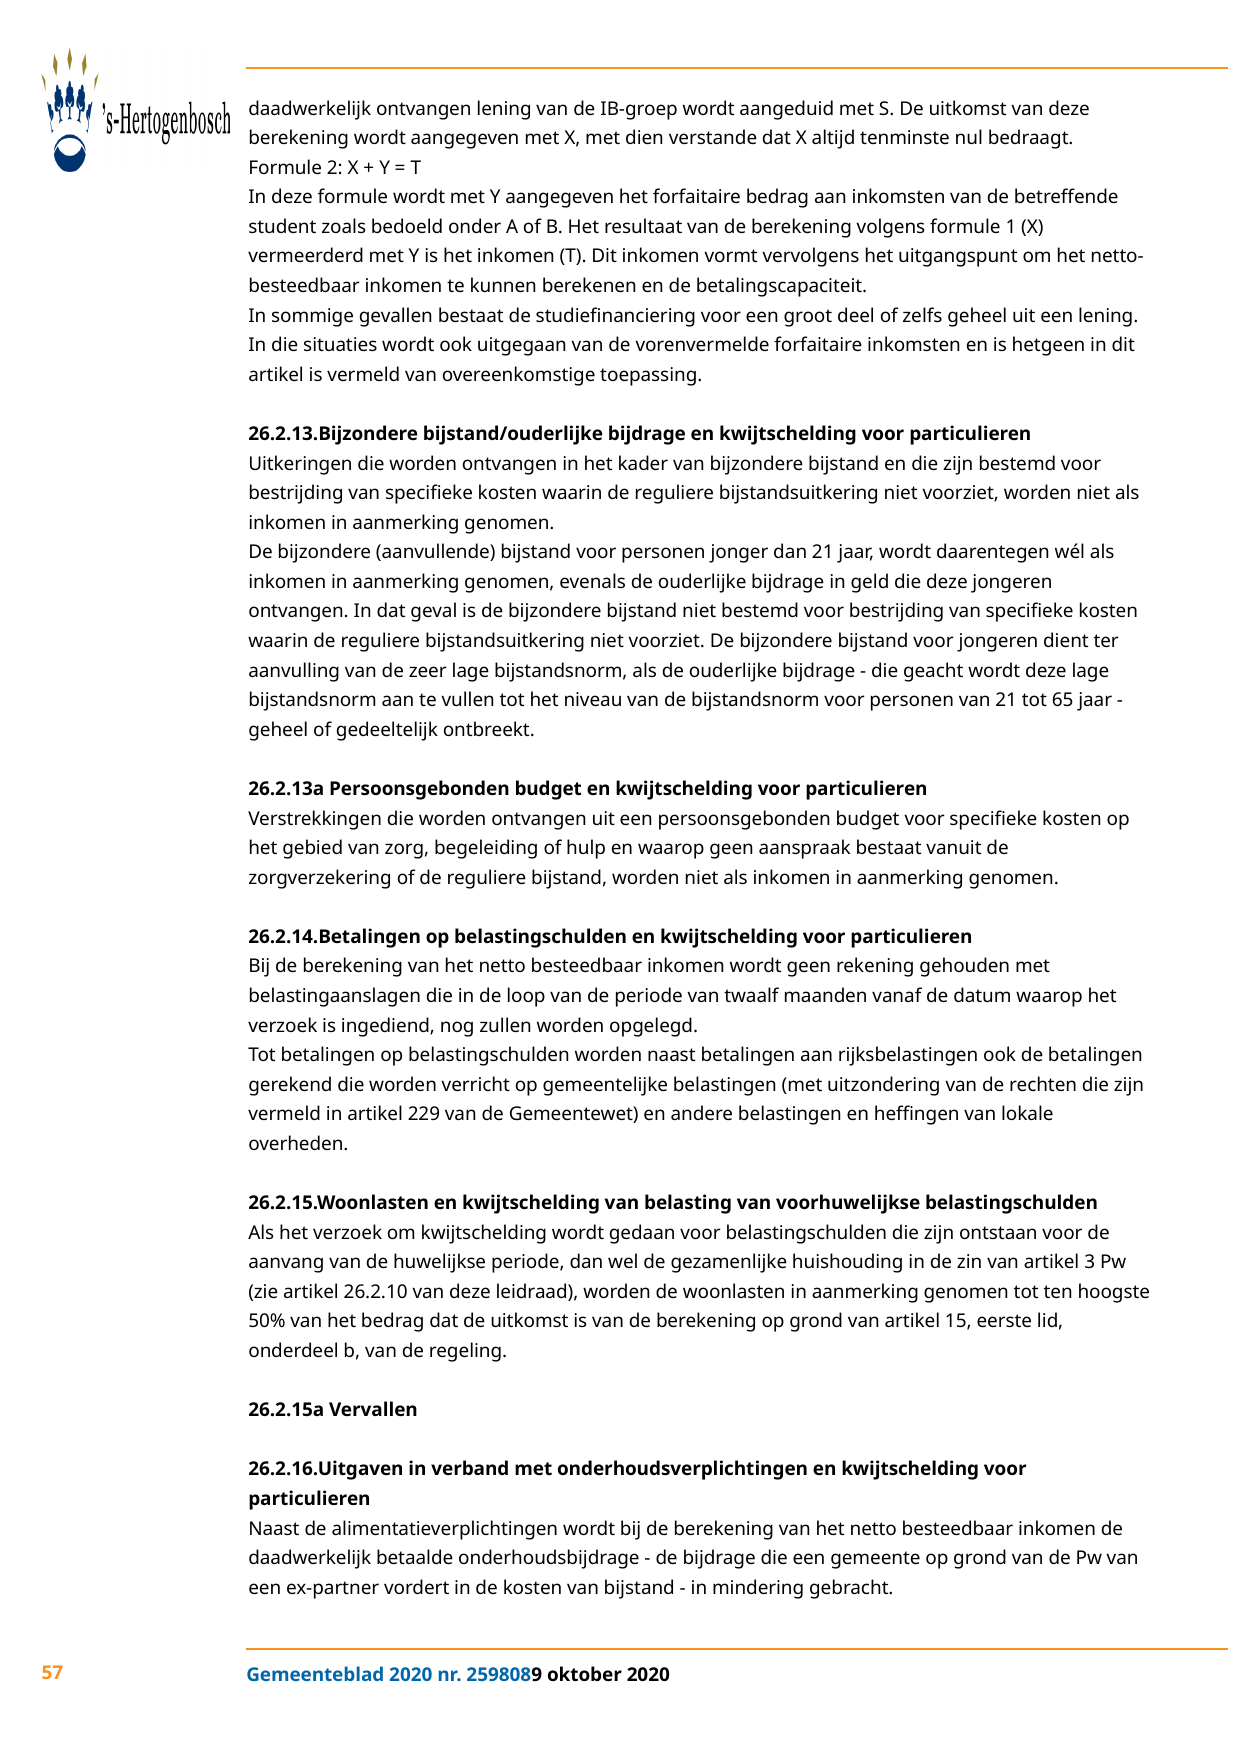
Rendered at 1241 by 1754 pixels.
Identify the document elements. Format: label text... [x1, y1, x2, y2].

text De bijzondere (aanvullende) bijstand voor personen jonger dan 21 jaar, wordt daarentegen wél als inkomen in aanmerking genomen, evenals de ouderlijke bijdrage in geld die deze jongeren ontvangen. In dat geval is de bijzondere bijstand niet bestemd voor bestrijding van specifieke kosten waarin de reguliere bijstandsuitkering niet voorziet. De bijzondere bijstand voor jongeren dient ter aanvulling van de zeer lage bijstandsnorm, als de ouderlijke bijdrage - die geacht wordt deze lage bijstandsnorm aan te vullen tot het niveau van de bijstandsnorm voor personen van 21 tot 65 jaar - geheel of gedeeltelijk ontbreekt. [248, 538, 1152, 742]
picture [41, 47, 231, 172]
text Als het verzoek om kwijtschelding wordt gedaan voor belastingschulden die zijn ontstaan voor de aanvang van de huwelijkse periode, dan wel de gezamenlijke huishouding in de zin van artikel 3 Pw (zie artikel 26.2.10 van deze leidraad), worden de woonlasten in aanmerking genomen tot ten hoogste 50% van het bedrag dat de uitkomst is van de berekening op grond van artikel 15, eerste lid, onderdeel b, van de regeling. [248, 1219, 1152, 1363]
text 26.2.13a Persoonsgebonden budget en kwijtschelding voor particulieren [248, 775, 1152, 801]
text Verstrekkingen die worden ontvangen uit een persoonsgebonden budget voor specifieke kosten op het gebied van zorg, begeleiding of hulp en waarop geen aanspraak bestaat vanuit de zorgverzekering of de reguliere bijstand, worden niet als inkomen in aanmerking genomen. [248, 805, 1152, 890]
text In sommige gevallen bestaat de studiefinanciering voor een groot deel of zelfs geheel uit een lening. In die situaties wordt ook uitgegaan van de vorenvermelde forfaitaire inkomsten en is hetgeen in dit artikel is vermeld van overeenkomstige toepassing. [248, 302, 1152, 387]
text 26.2.15a Vervallen [248, 1396, 1152, 1422]
text 26.2.16.Uitgaven in verband met onderhoudsverplichtingen en kwijtschelding voor particulieren [248, 1456, 1152, 1511]
text Bij de berekening van het netto besteedbaar inkomen wordt geen rekening gehouden met belastingaanslagen die in de loop van de periode van twaalf maanden vanaf de datum waarop het verzoek is ingediend, nog zullen worden opgelegd. [248, 953, 1152, 1038]
text 26.2.15.Woonlasten en kwijtschelding van belasting van voorhuwelijkse belastingschulden [248, 1189, 1152, 1215]
text daadwerkelijk ontvangen lening van de IB-groep wordt aangeduid met S. De uitkomst van deze berekening wordt aangegeven met X, met dien verstande dat X altijd tenminste nul bedraagt. [248, 95, 1152, 150]
text 26.2.13.Bijzondere bijstand/ouderlijke bijdrage en kwijtschelding voor particulieren [248, 420, 1152, 446]
text Formule 2: X + Y = T [248, 154, 1152, 180]
text In deze formule wordt met Y aangegeven het forfaitaire bedrag aan inkomsten van de betreffende student zoals bedoeld onder A of B. Het resultaat van de berekening volgens formule 1 (X) vermeerderd met Y is het inkomen (T). Dit inkomen vormt vervolgens het uitgangspunt om het netto-besteedbaar inkomen te kunnen berekenen en de betalingscapaciteit. [248, 183, 1152, 298]
text Tot betalingen op belastingschulden worden naast betalingen aan rijksbelastingen ook de betalingen gerekend die worden verricht op gemeentelijke belastingen (met uitzondering van de rechten die zijn vermeld in artikel 229 van de Gemeentewet) en andere belastingen en heffingen van lokale overheden. [248, 1041, 1152, 1156]
text Uitkeringen die worden ontvangen in het kader van bijzondere bijstand en die zijn bestemd voor bestrijding van specifieke kosten waarin de reguliere bijstandsuitkering niet voorziet, worden niet als inkomen in aanmerking genomen. [248, 450, 1152, 535]
text Naast de alimentatieverplichtingen wordt bij de berekening van het netto besteedbaar inkomen de daadwerkelijk betaalde onderhoudsbijdrage - de bijdrage die een gemeente op grond van de Pw van een ex-partner vordert in de kosten van bijstand - in mindering gebracht. [248, 1515, 1152, 1600]
text 26.2.14.Betalingen op belastingschulden en kwijtschelding voor particulieren [248, 923, 1152, 949]
